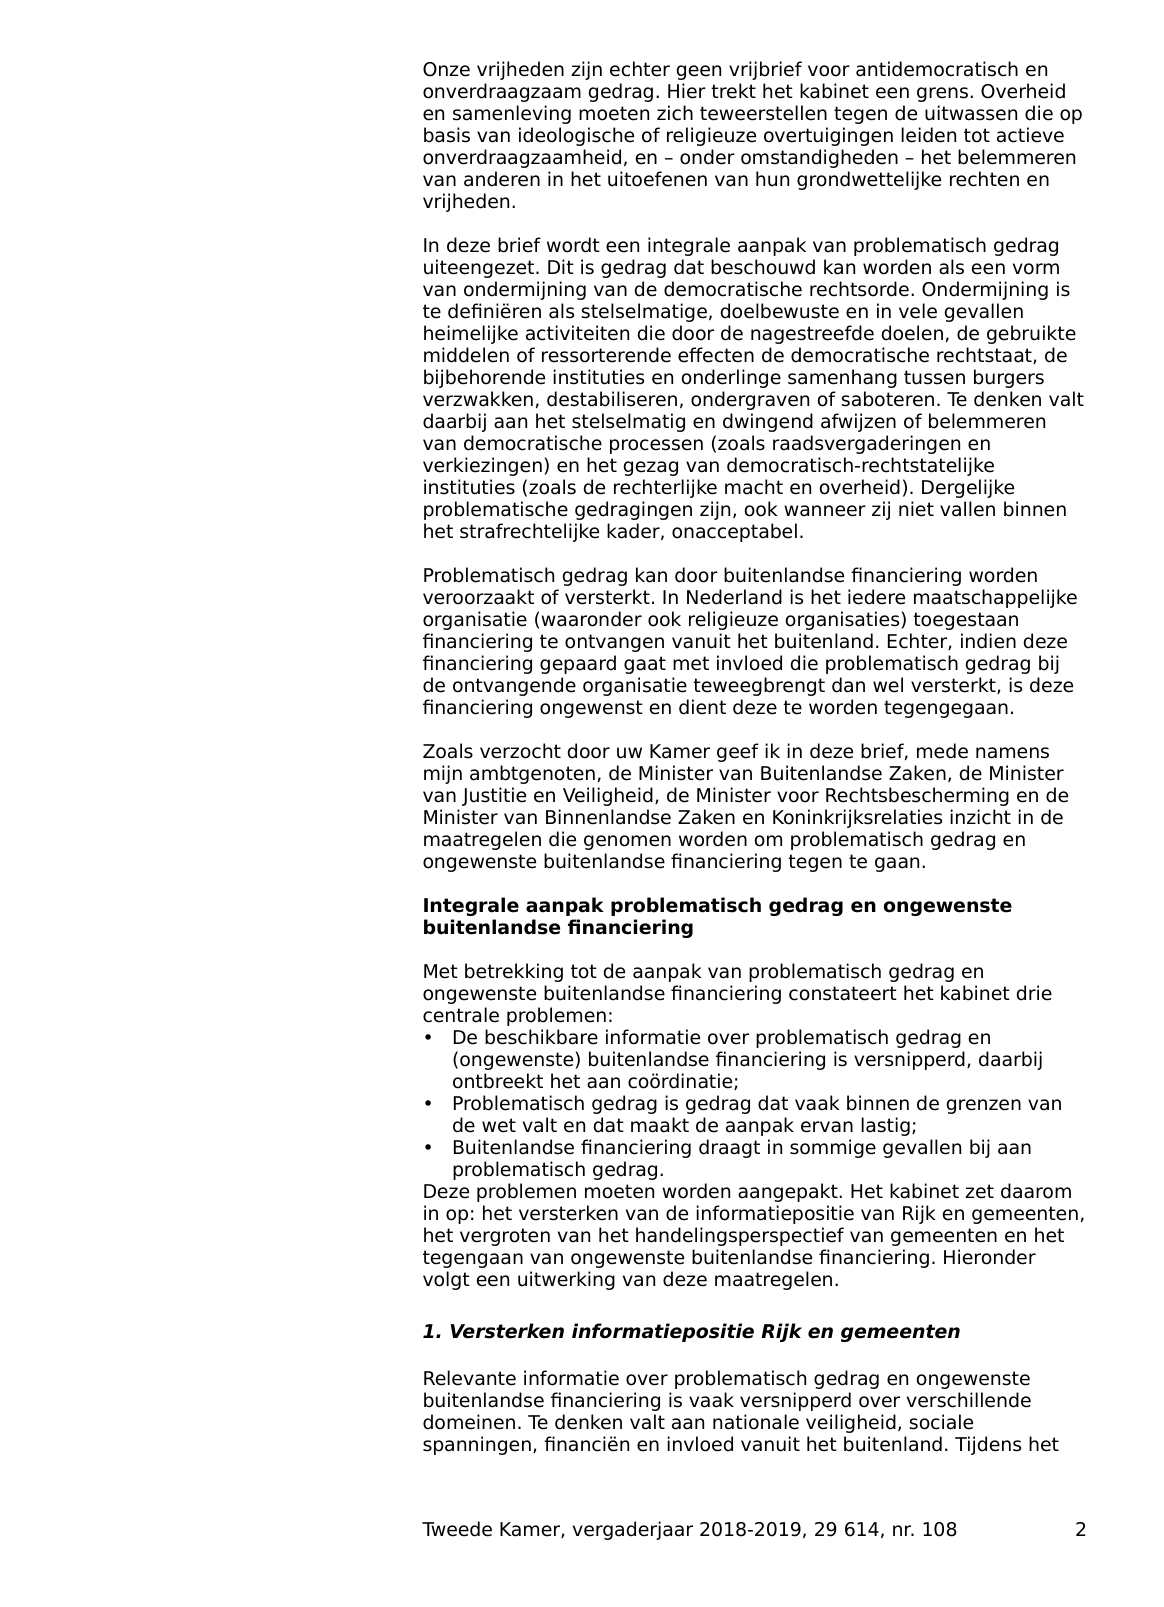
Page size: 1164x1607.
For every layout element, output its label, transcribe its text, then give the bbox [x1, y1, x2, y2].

subtitle Integrale aanpak problematisch gedrag en ongewenste buitenlandse financiering [422, 895, 1087, 939]
subtitle 1. Versterken informatiepositie Rijk en gemeenten [422, 1321, 1087, 1343]
text Zoals verzocht door uw Kamer geef ik in deze brief, mede namens mijn ambtgenoten, de Minister van Buitenlandse Zaken, de Minister van Justitie en Veiligheid, de Minister voor Rechtsbescherming en de Minister van Binnenlandse Zaken en Koninkrijksrelaties inzicht in de maatregelen die genomen worden om problematisch gedrag en ongewenste buitenlandse financiering tegen te gaan. [422, 741, 1087, 873]
text • Buitenlandse financiering draagt in sommige gevallen bij aan problematisch gedrag. [422, 1137, 1087, 1181]
text Onze vrijheden zijn echter geen vrijbrief voor antidemocratisch en onverdraagzaam gedrag. Hier trekt het kabinet een grens. Overheid en samenleving moeten zich teweerstellen tegen de uitwassen die op basis van ideologische of religieuze overtuigingen leiden tot actieve onverdraagzaamheid, en – onder omstandigheden – het belemmeren van anderen in het uitoefenen van hun grondwettelijke rechten en vrijheden. [422, 59, 1087, 213]
text • De beschikbare informatie over problematisch gedrag en (ongewenste) buitenlandse financiering is versnipperd, daarbij ontbreekt het aan coördinatie; [422, 1027, 1087, 1093]
text Problematisch gedrag kan door buitenlandse financiering worden veroorzaakt of versterkt. In Nederland is het iedere maatschappelijke organisatie (waaronder ook religieuze organisaties) toegestaan financiering te ontvangen vanuit het buitenland. Echter, indien deze financiering gepaard gaat met invloed die problematisch gedrag bij de ontvangende organisatie teweegbrengt dan wel versterkt, is deze financiering ongewenst en dient deze te worden tegengegaan. [422, 565, 1087, 719]
text Met betrekking tot de aanpak van problematisch gedrag en ongewenste buitenlandse financiering constateert het kabinet drie centrale problemen: [422, 961, 1087, 1027]
text • Problematisch gedrag is gedrag dat vaak binnen de grenzen van de wet valt en dat maakt de aanpak ervan lastig; [422, 1093, 1087, 1137]
text Relevante informatie over problematisch gedrag en ongewenste buitenlandse financiering is vaak versnipperd over verschillende domeinen. Te denken valt aan nationale veiligheid, sociale spanningen, financiën en invloed vanuit het buitenland. Tijdens het [422, 1368, 1087, 1456]
text Deze problemen moeten worden aangepakt. Het kabinet zet daarom in op: het versterken van de informatiepositie van Rijk en gemeenten, het vergroten van het handelingsperspectief van gemeenten en het tegengaan van ongewenste buitenlandse financiering. Hieronder volgt een uitwerking van deze maatregelen. [422, 1181, 1087, 1291]
text In deze brief wordt een integrale aanpak van problematisch gedrag uiteengezet. Dit is gedrag dat beschouwd kan worden als een vorm van ondermijning van de democratische rechtsorde. Ondermijning is te definiëren als stelselmatige, doelbewuste en in vele gevallen heimelijke activiteiten die door de nagestreefde doelen, de gebruikte middelen of ressorterende effecten de democratische rechtstaat, de bijbehorende instituties en onderlinge samenhang tussen burgers verzwakken, destabiliseren, ondergraven of saboteren. Te denken valt daarbij aan het stelselmatig en dwingend afwijzen of belemmeren van democratische processen (zoals raadsvergaderingen en verkiezingen) en het gezag van democratisch-rechtstatelijke instituties (zoals de rechterlijke macht en overheid). Dergelijke problematische gedragingen zijn, ook wanneer zij niet vallen binnen het strafrechtelijke kader, onacceptabel. [422, 235, 1087, 543]
